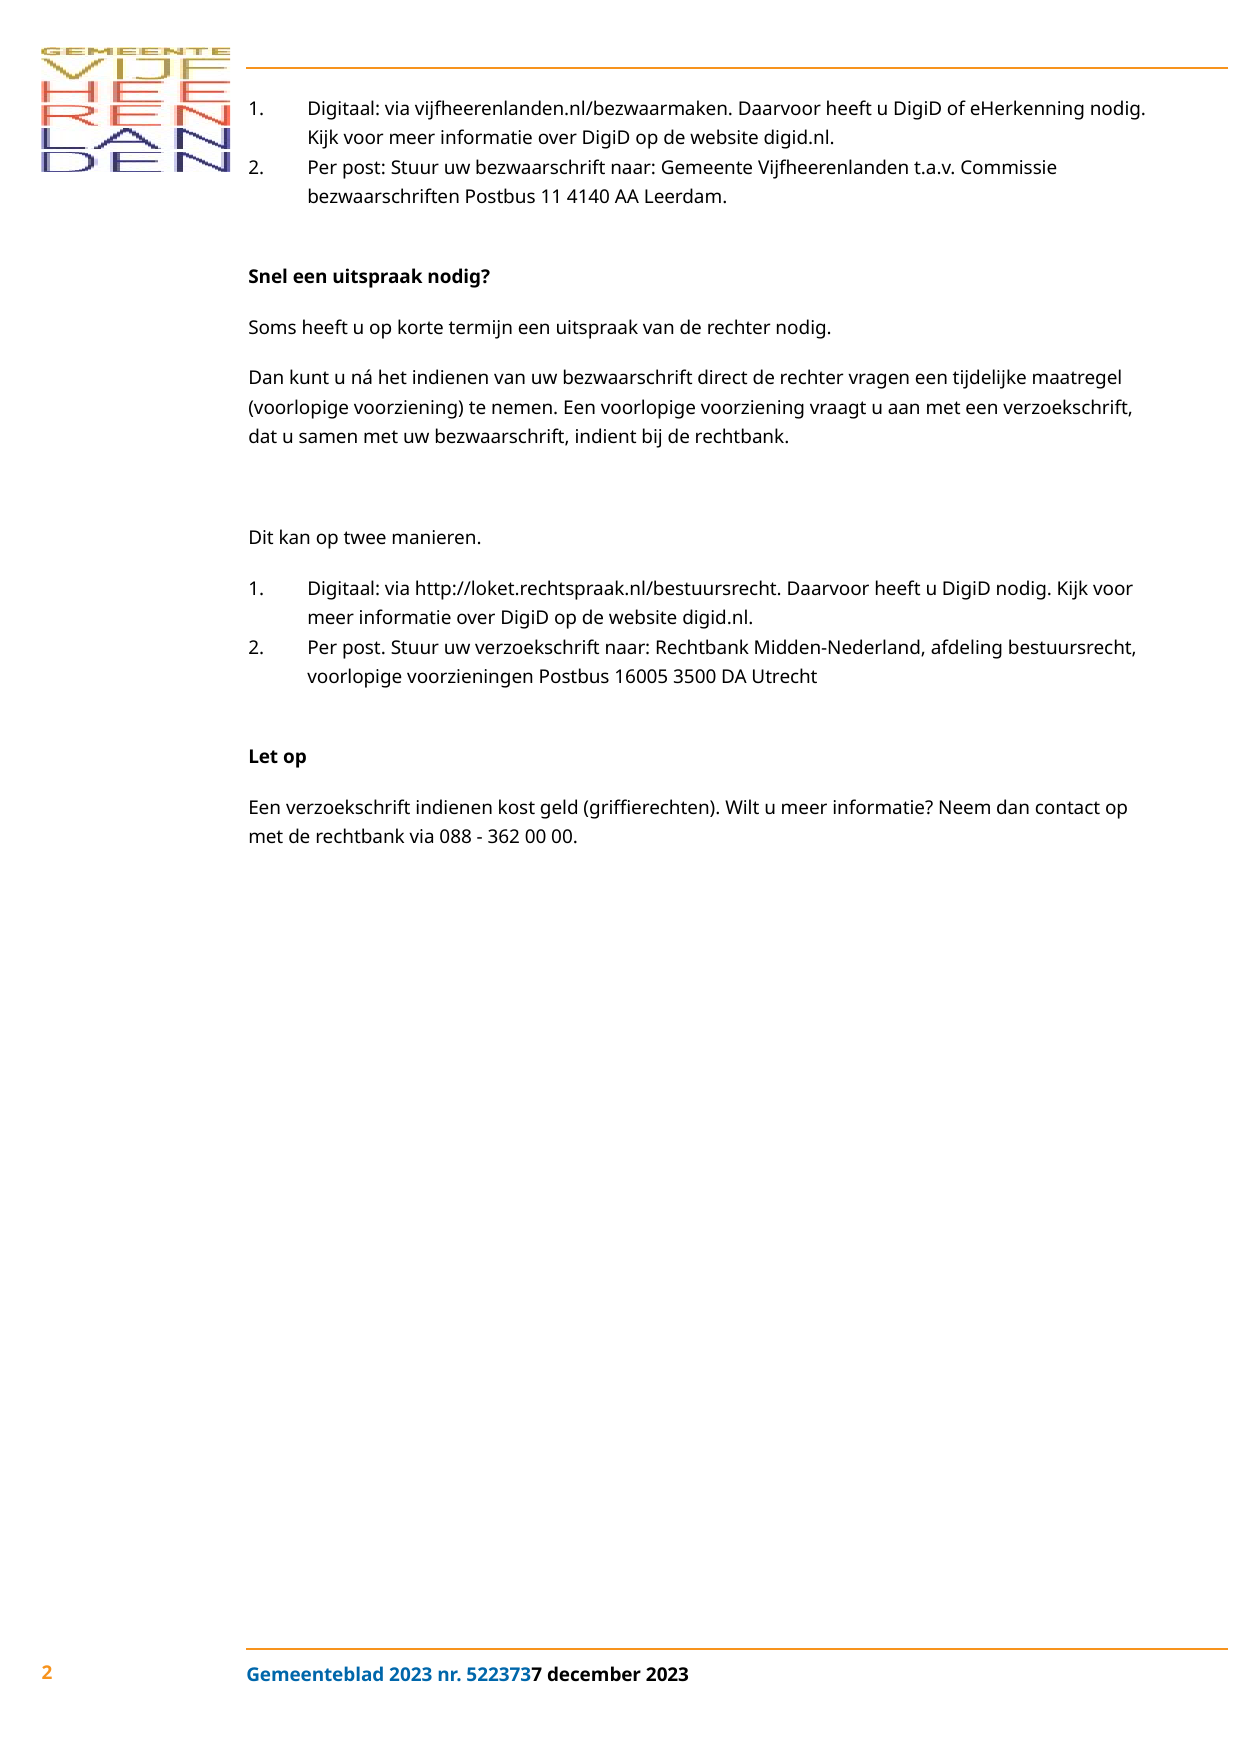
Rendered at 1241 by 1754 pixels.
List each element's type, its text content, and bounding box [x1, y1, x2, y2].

text Dit kan op twee manieren. [248, 524, 1152, 550]
text Een verzoekschrift indienen kost geld (griffierechten). Wilt u meer informatie? Neem dan contact op met de rechtbank via 088 - 362 00 00. [248, 794, 1152, 849]
text Snel een uitspraak nodig? [248, 263, 1152, 289]
picture [41, 47, 231, 172]
list Per post. Stuur uw verzoekschrift naar: Rechtbank Midden-Nederland, afdeling bestuursrecht, voorlopige voorzieningen Postbus 16005 3500 DA Utrecht [248, 634, 1152, 689]
text Dan kunt u ná het indienen van uw bezwaarschrift direct de rechter vragen een tijdelijke maatregel (voorlopige voorziening) te nemen. Een voorlopige voorziening vraagt u aan met een verzoekschrift, dat u samen met uw bezwaarschrift, indient bij de rechtbank. [248, 364, 1152, 449]
text Soms heeft u op korte termijn een uitspraak van de rechter nodig. [248, 314, 1152, 340]
list Digitaal: via http://loket.rechtspraak.nl/bestuursrecht. Daarvoor heeft u DigiD nodig. Kijk voor meer informatie over DigiD op de website digid.nl. [248, 575, 1152, 630]
list Per post: Stuur uw bezwaarschrift naar: Gemeente Vijfheerenlanden t.a.v. Commissie bezwaarschriften Postbus 11 4140 AA Leerdam. [248, 154, 1152, 209]
text Let op [248, 743, 1152, 769]
list Digitaal: via vijfheerenlanden.nl/bezwaarmaken. Daarvoor heeft u DigiD of eHerkenning nodig. Kijk voor meer informatie over DigiD op de website digid.nl. [248, 95, 1152, 150]
